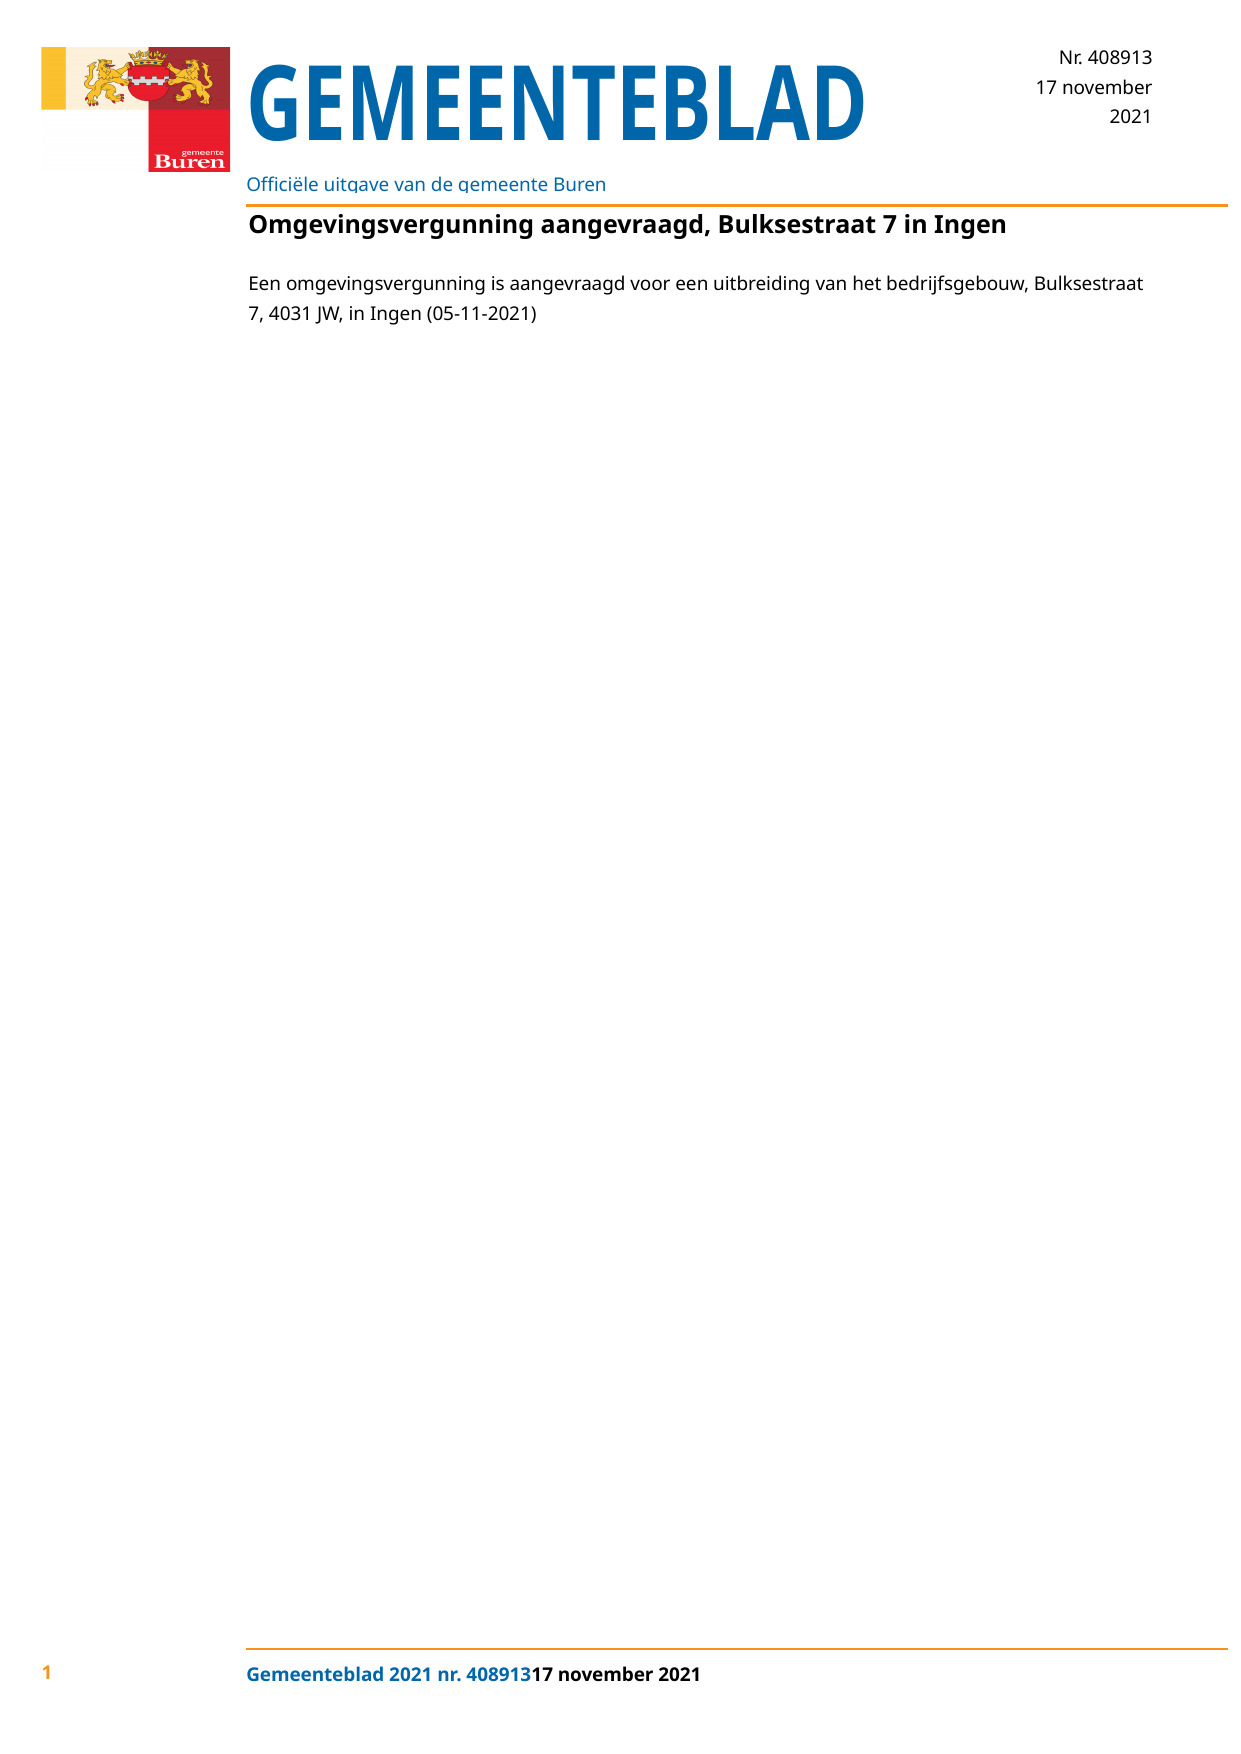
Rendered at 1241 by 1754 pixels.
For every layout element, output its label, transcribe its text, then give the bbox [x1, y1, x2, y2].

picture [41, 47, 231, 172]
text Omgevingsvergunning aangevraagd, Bulksestraat 7 in Ingen [248, 207, 1152, 241]
text Een omgevingsvergunning is aangevraagd voor een uitbreiding van het bedrijfsgebouw, Bulksestraat 7, 4031 JW, in Ingen (05-11-2021) [248, 270, 1152, 326]
